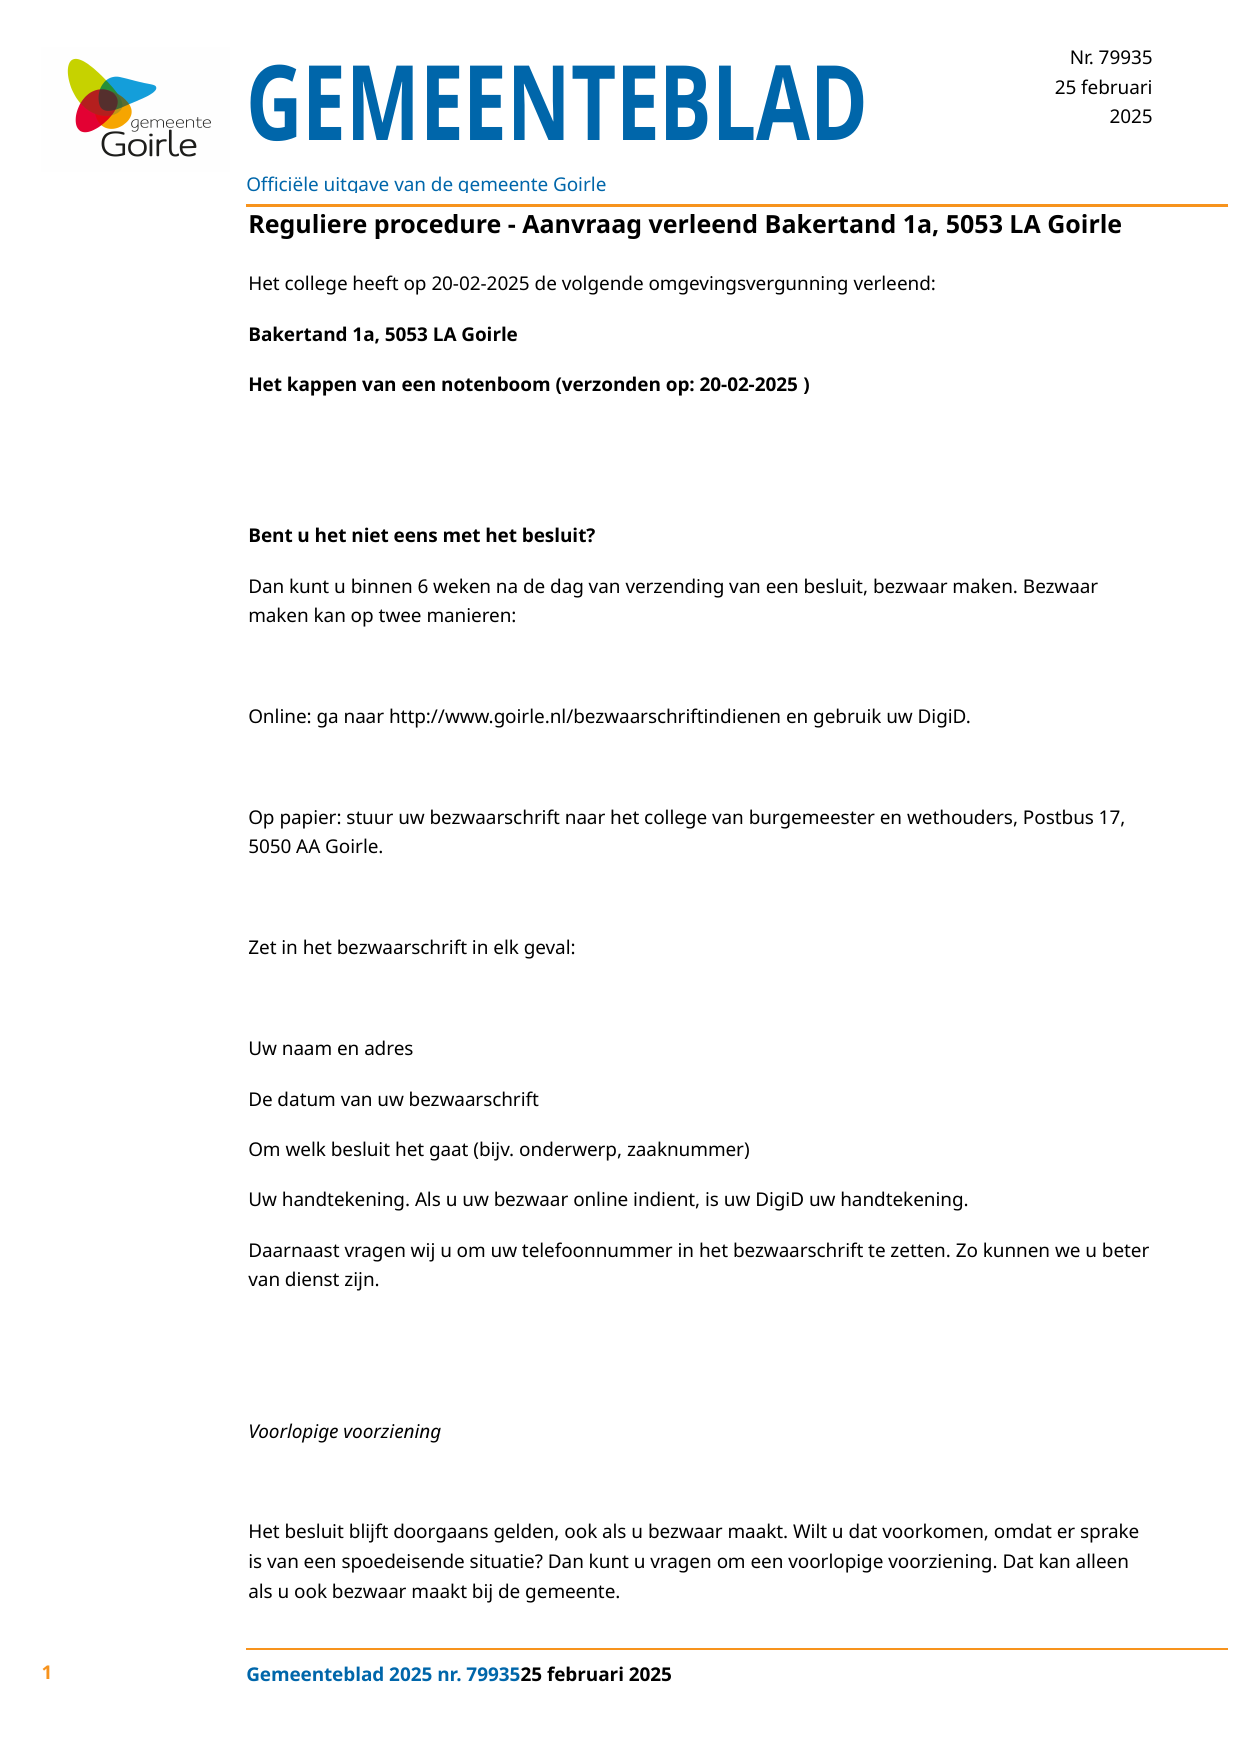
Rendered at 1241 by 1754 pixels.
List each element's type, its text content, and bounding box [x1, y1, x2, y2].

text Het college heeft op 20-02-2025 de volgende omgevingsvergunning verleend: [248, 270, 1152, 296]
text Dan kunt u binnen 6 weken na de dag van verzending van een besluit, bezwaar maken. Bezwaar maken kan op twee manieren: [248, 573, 1152, 628]
text Online: ga naar http://www.goirle.nl/bezwaarschriftindienen en gebruik uw DigiD. [248, 703, 1152, 729]
text Zet in het bezwaarschrift in elk geval: [248, 934, 1152, 960]
text De datum van uw bezwaarschrift [248, 1086, 1152, 1111]
picture [41, 47, 231, 172]
text Om welk besluit het gaat (bijv. onderwerp, zaaknummer) [248, 1136, 1152, 1162]
text Op papier: stuur uw bezwaarschrift naar het college van burgemeester en wethouders, Postbus 17, 5050 AA Goirle. [248, 804, 1152, 859]
text Het kappen van een notenboom (verzonden op: 20-02-2025 ) [248, 371, 1152, 397]
text Bakertand 1a, 5053 LA Goirle [248, 321, 1152, 346]
text Uw handtekening. Als u uw bezwaar online indient, is uw DigiD uw handtekening. [248, 1187, 1152, 1212]
text Het besluit blijft doorgaans gelden, ook als u bezwaar maakt. Wilt u dat voorkomen, omdat er sprake is van een spoedeisende situatie? Dan kunt u vragen om een voorlopige voorziening. Dat kan alleen als u ook bezwaar maakt bij de gemeente. [248, 1519, 1152, 1603]
text Daarnaast vragen wij u om uw telefoonnummer in het bezwaarschrift te zetten. Zo kunnen we u beter van dienst zijn. [248, 1237, 1152, 1292]
text Reguliere procedure - Aanvraag verleend Bakertand 1a, 5053 LA Goirle [248, 207, 1152, 241]
text Bent u het niet eens met het besluit? [248, 522, 1152, 548]
text Uw naam en adres [248, 1035, 1152, 1061]
text Voorlopige voorziening [248, 1418, 1152, 1443]
